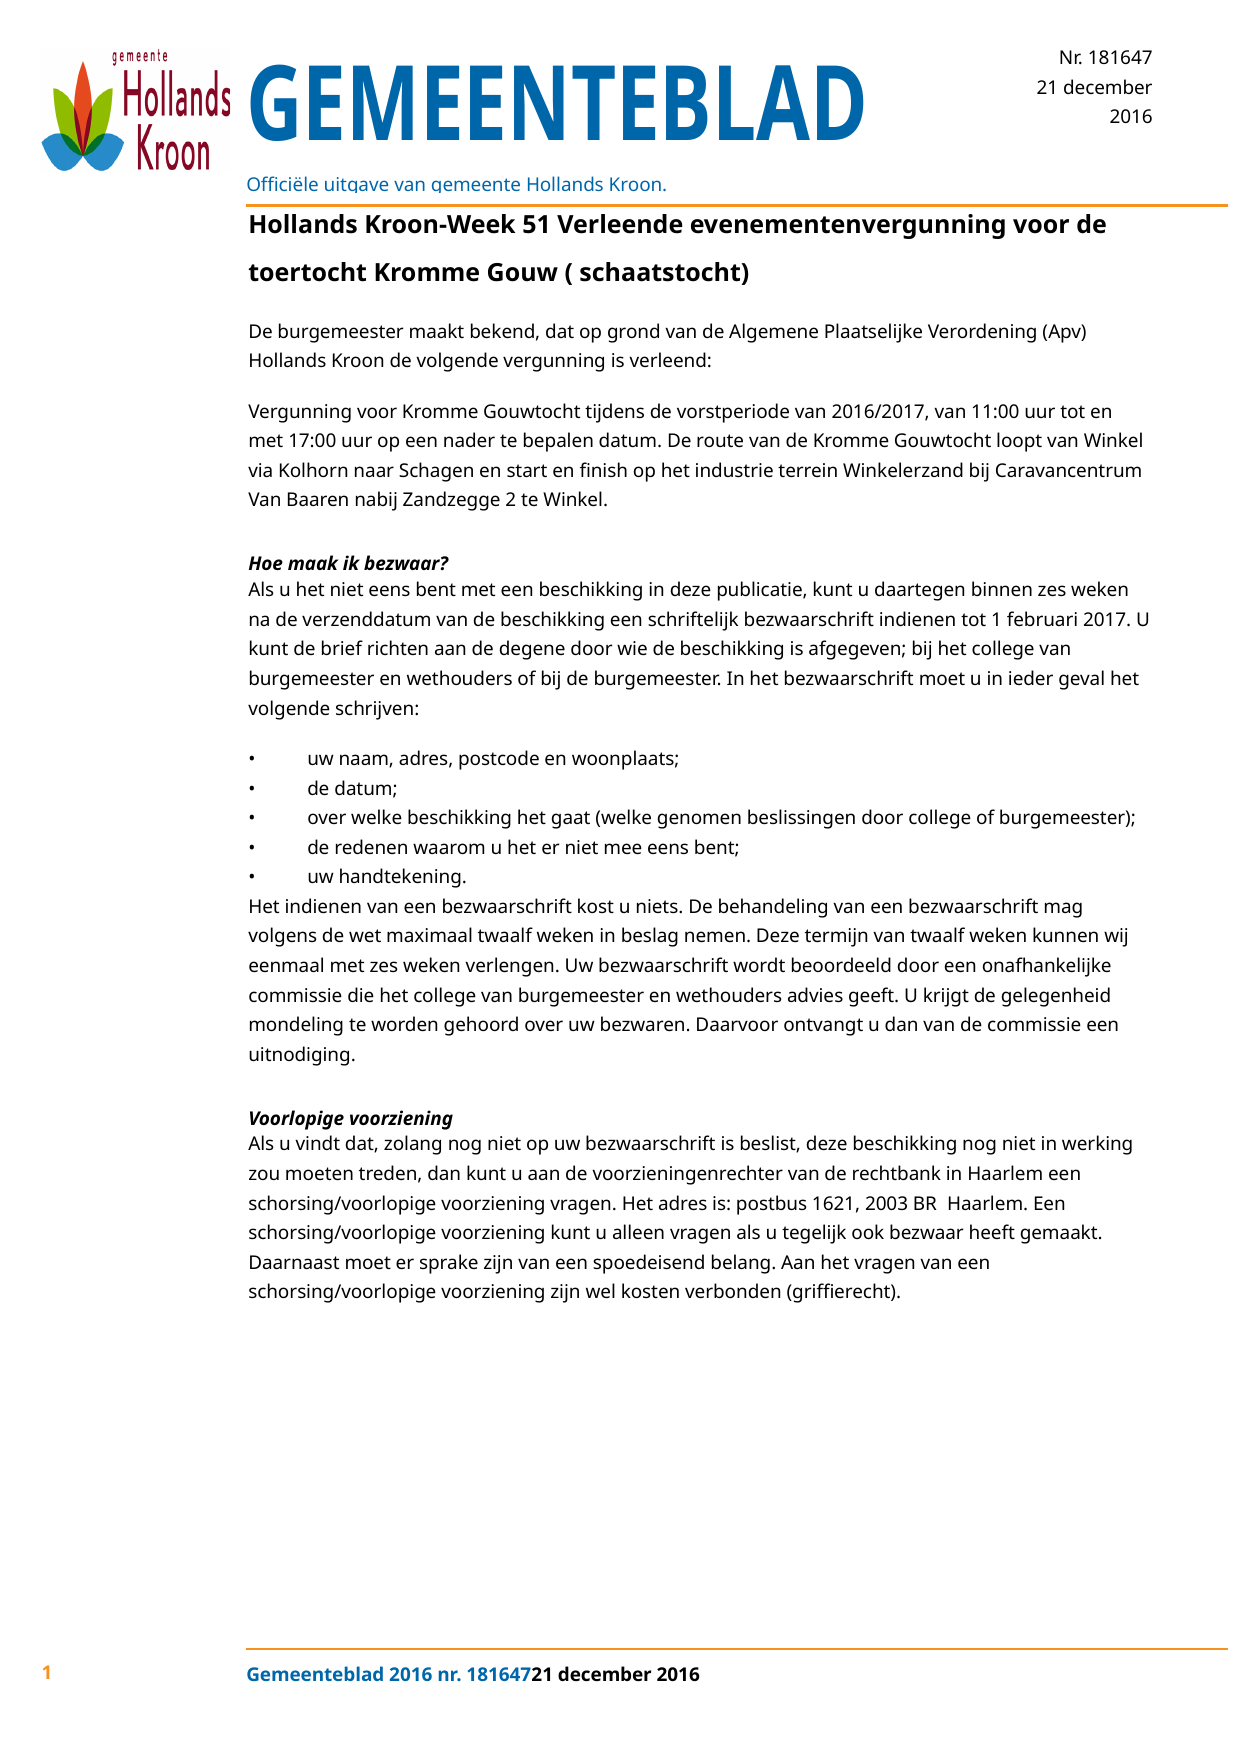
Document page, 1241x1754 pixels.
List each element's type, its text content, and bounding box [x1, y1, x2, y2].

list uw handtekening. [248, 863, 1152, 889]
picture [41, 47, 231, 172]
text Als u het niet eens bent met een beschikking in deze publicatie, kunt u daartegen binnen zes weken na de verzenddatum van de beschikking een schriftelijk bezwaarschrift indienen tot 1 februari 2017. U kunt de brief richten aan de degene door wie de beschikking is afgegeven; bij het college van burgemeester en wethouders of bij de burgemeester. In het bezwaarschrift moet u in ieder geval het volgende schrijven: [248, 576, 1152, 720]
list de datum; [248, 775, 1152, 800]
text De burgemeester maakt bekend, dat op grond van de Algemene Plaatselijke Verordening (Apv) Hollands Kroon de volgende vergunning is verleend: [248, 318, 1152, 373]
text Hollands Kroon-Week 51 Verleende evenementenvergunning voor de toertocht Kromme Gouw ( schaatstocht) [248, 207, 1152, 288]
text Het indienen van een bezwaarschrift kost u niets. De behandeling van een bezwaarschrift mag volgens de wet maximaal twaalf weken in beslag nemen. Deze termijn van twaalf weken kunnen wij eenmaal met zes weken verlengen. Uw bezwaarschrift wordt beoordeeld door een onafhankelijke commissie die het college van burgemeester en wethouders advies geeft. U krijgt de gelegenheid mondeling te worden gehoord over uw bezwaren. Daarvoor ontvangt u dan van de commissie een uitnodiging. [248, 893, 1152, 1067]
list de redenen waarom u het er niet mee eens bent; [248, 834, 1152, 859]
list uw naam, adres, postcode en woonplaats; [248, 745, 1152, 771]
text Als u vindt dat, zolang nog niet op uw bezwaarschrift is beslist, deze beschikking nog niet in werking zou moeten treden, dan kunt u aan de voorzieningenrechter van de rechtbank in Haarlem een schorsing/voorlopige voorziening vragen. Het adres is: postbus 1621, 2003 BR Haarlem. Een schorsing/voorlopige voorziening kunt u alleen vragen als u tegelijk ook bezwaar heeft gemaakt. Daarnaast moet er sprake zijn van een spoedeisend belang. Aan het vragen van een schorsing/voorlopige voorziening zijn wel kosten verbonden (griffierecht). [248, 1131, 1152, 1304]
text Voorlopige voorziening [248, 1105, 1152, 1131]
text Hoe maak ik bezwaar? [248, 551, 1152, 576]
text Vergunning voor Kromme Gouwtocht tijdens de vorstperiode van 2016/2017, van 11:00 uur tot en met 17:00 uur op een nader te bepalen datum. De route van de Kromme Gouwtocht loopt van Winkel via Kolhorn naar Schagen en start en finish op het industrie terrein Winkelerzand bij Caravancentrum Van Baaren nabij Zandzegge 2 te Winkel. [248, 398, 1152, 512]
list over welke beschikking het gaat (welke genomen beslissingen door college of burgemeester); [248, 804, 1152, 830]
